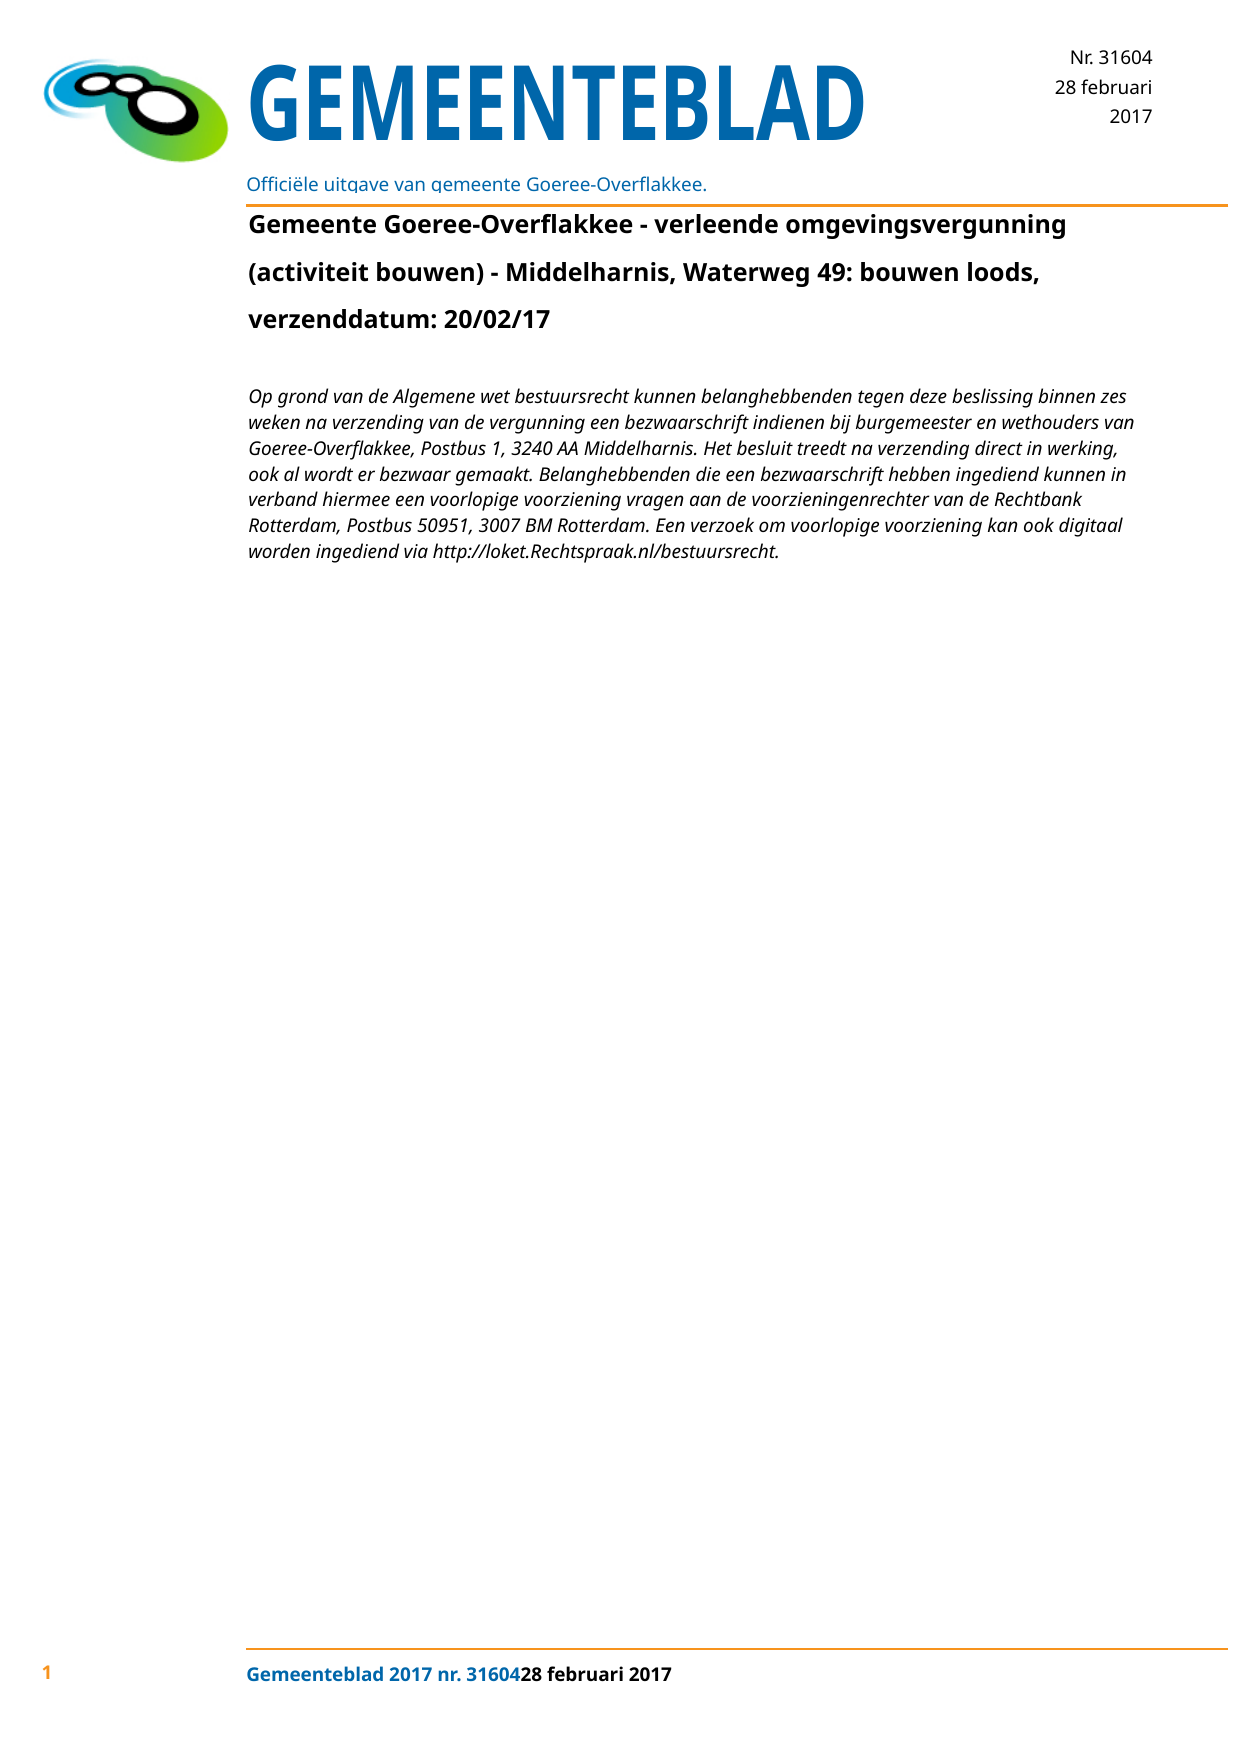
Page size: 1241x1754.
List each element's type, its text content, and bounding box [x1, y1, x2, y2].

text Gemeente Goeree-Overflakkee - verleende omgevingsvergunning (activiteit bouwen) - Middelharnis, Waterweg 49: bouwen loods, verzenddatum: 20/02/17 [248, 207, 1152, 336]
picture [41, 47, 231, 172]
text Op grond van de Algemene wet bestuursrecht kunnen belanghebbenden tegen deze beslissing binnen zes weken na verzending van de vergunning een bezwaarschrift indienen bij burgemeester en wethouders van Goeree-Overflakkee, Postbus 1, 3240 AA Middelharnis. Het besluit treedt na verzending direct in werking, ook al wordt er bezwaar gemaakt. Belanghebbenden die een bezwaarschrift hebben ingediend kunnen in verband hiermee een voorlopige voorziening vragen aan de voorzieningenrechter van de Rechtbank Rotterdam, Postbus 50951, 3007 BM Rotterdam. Een verzoek om voorlopige voorziening kan ook digitaal worden ingediend via http://loket.Rechtspraak.nl/bestuursrecht. [248, 384, 1152, 564]
